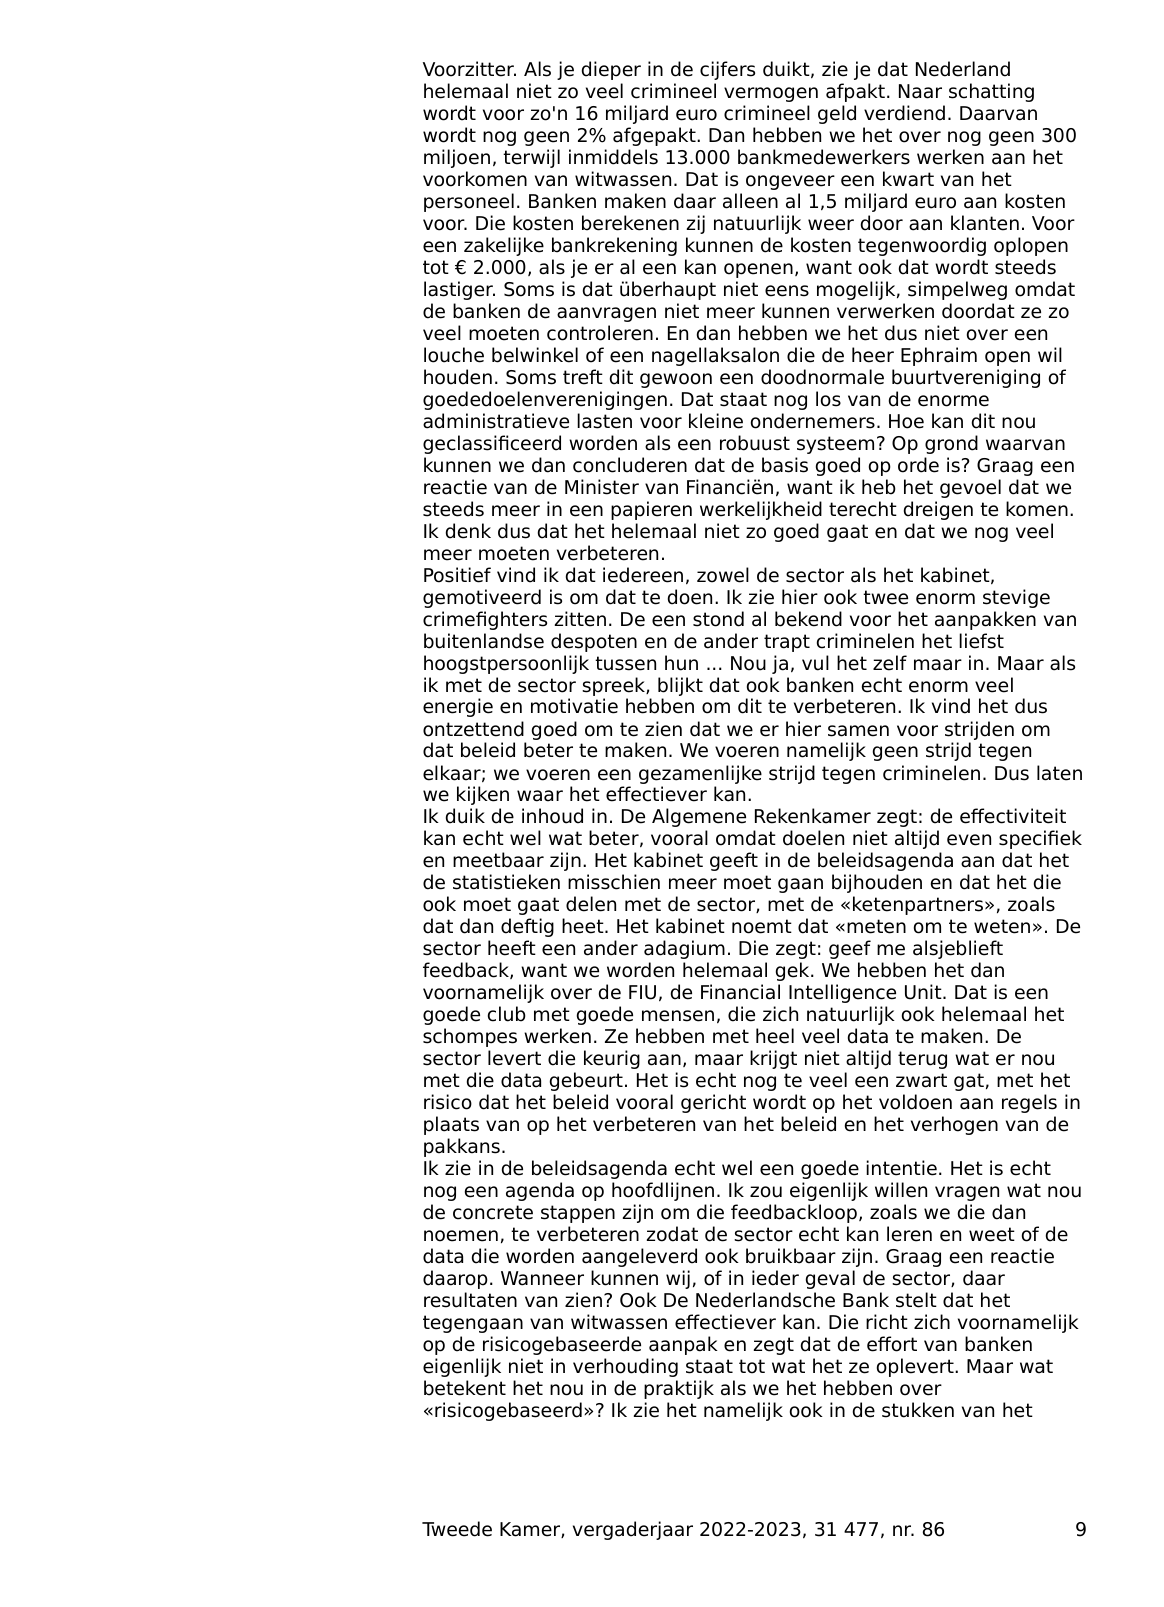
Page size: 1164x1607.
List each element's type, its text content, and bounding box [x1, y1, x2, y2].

text Voorzitter. Als je dieper in de cijfers duikt, zie je dat Nederland helemaal niet zo veel crimineel vermogen afpakt. Naar schatting wordt voor zo'n 16 miljard euro crimineel geld verdiend. Daarvan wordt nog geen 2% afgepakt. Dan hebben we het over nog geen 300 miljoen, terwijl inmiddels 13.000 bankmedewerkers werken aan het voorkomen van witwassen. Dat is ongeveer een kwart van het personeel. Banken maken daar alleen al 1,5 miljard euro aan kosten voor. Die kosten berekenen zij natuurlijk weer door aan klanten. Voor een zakelijke bankrekening kunnen de kosten tegenwoordig oplopen tot € 2.000, als je er al een kan openen, want ook dat wordt steeds lastiger. Soms is dat überhaupt niet eens mogelijk, simpelweg omdat de banken de aanvragen niet meer kunnen verwerken doordat ze zo veel moeten controleren. En dan hebben we het dus niet over een louche belwinkel of een nagellaksalon die de heer Ephraim open wil houden. Soms treft dit gewoon een doodnormale buurtvereniging of goededoelenverenigingen. Dat staat nog los van de enorme administratieve lasten voor kleine ondernemers. Hoe kan dit nou geclassificeerd worden als een robuust systeem? Op grond waarvan kunnen we dan concluderen dat de basis goed op orde is? Graag een reactie van de Minister van Financiën, want ik heb het gevoel dat we steeds meer in een papieren werkelijkheid terecht dreigen te komen. Ik denk dus dat het helemaal niet zo goed gaat en dat we nog veel meer moeten verbeteren. [422, 59, 1087, 564]
text Ik zie in de beleidsagenda echt wel een goede intentie. Het is echt nog een agenda op hoofdlijnen. Ik zou eigenlijk willen vragen wat nou de concrete stappen zijn om die feedbackloop, zoals we die dan noemen, te verbeteren zodat de sector echt kan leren en weet of de data die worden aangeleverd ook bruikbaar zijn. Graag een reactie daarop. Wanneer kunnen wij, of in ieder geval de sector, daar resultaten van zien? Ook De Nederlandsche Bank stelt dat het tegengaan van witwassen effectiever kan. Die richt zich voornamelijk op de risicogebaseerde aanpak en zegt dat de effort van banken eigenlijk niet in verhouding staat tot wat het ze oplevert. Maar wat betekent het nou in de praktijk als we het hebben over «risicogebaseerd»? Ik zie het namelijk ook in de stukken van het [422, 1158, 1087, 1422]
text Ik duik de inhoud in. De Algemene Rekenkamer zegt: de effectiviteit kan echt wel wat beter, vooral omdat doelen niet altijd even specifiek en meetbaar zijn. Het kabinet geeft in de beleidsagenda aan dat het de statistieken misschien meer moet gaan bijhouden en dat het die ook moet gaat delen met de sector, met de «ketenpartners», zoals dat dan deftig heet. Het kabinet noemt dat «meten om te weten». De sector heeft een ander adagium. Die zegt: geef me alsjeblieft feedback, want we worden helemaal gek. We hebben het dan voornamelijk over de FIU, de Financial Intelligence Unit. Dat is een goede club met goede mensen, die zich natuurlijk ook helemaal het schompes werken. Ze hebben met heel veel data te maken. De sector levert die keurig aan, maar krijgt niet altijd terug wat er nou met die data gebeurt. Het is echt nog te veel een zwart gat, met het risico dat het beleid vooral gericht wordt op het voldoen aan regels in plaats van op het verbeteren van het beleid en het verhogen van de pakkans. [422, 806, 1087, 1158]
text Positief vind ik dat iedereen, zowel de sector als het kabinet, gemotiveerd is om dat te doen. Ik zie hier ook twee enorm stevige crimefighters zitten. De een stond al bekend voor het aanpakken van buitenlandse despoten en de ander trapt criminelen het liefst hoogstpersoonlijk tussen hun ... Nou ja, vul het zelf maar in. Maar als ik met de sector spreek, blijkt dat ook banken echt enorm veel energie en motivatie hebben om dit te verbeteren. Ik vind het dus ontzettend goed om te zien dat we er hier samen voor strijden om dat beleid beter te maken. We voeren namelijk geen strijd tegen elkaar; we voeren een gezamenlijke strijd tegen criminelen. Dus laten we kijken waar het effectiever kan. [422, 564, 1087, 806]
